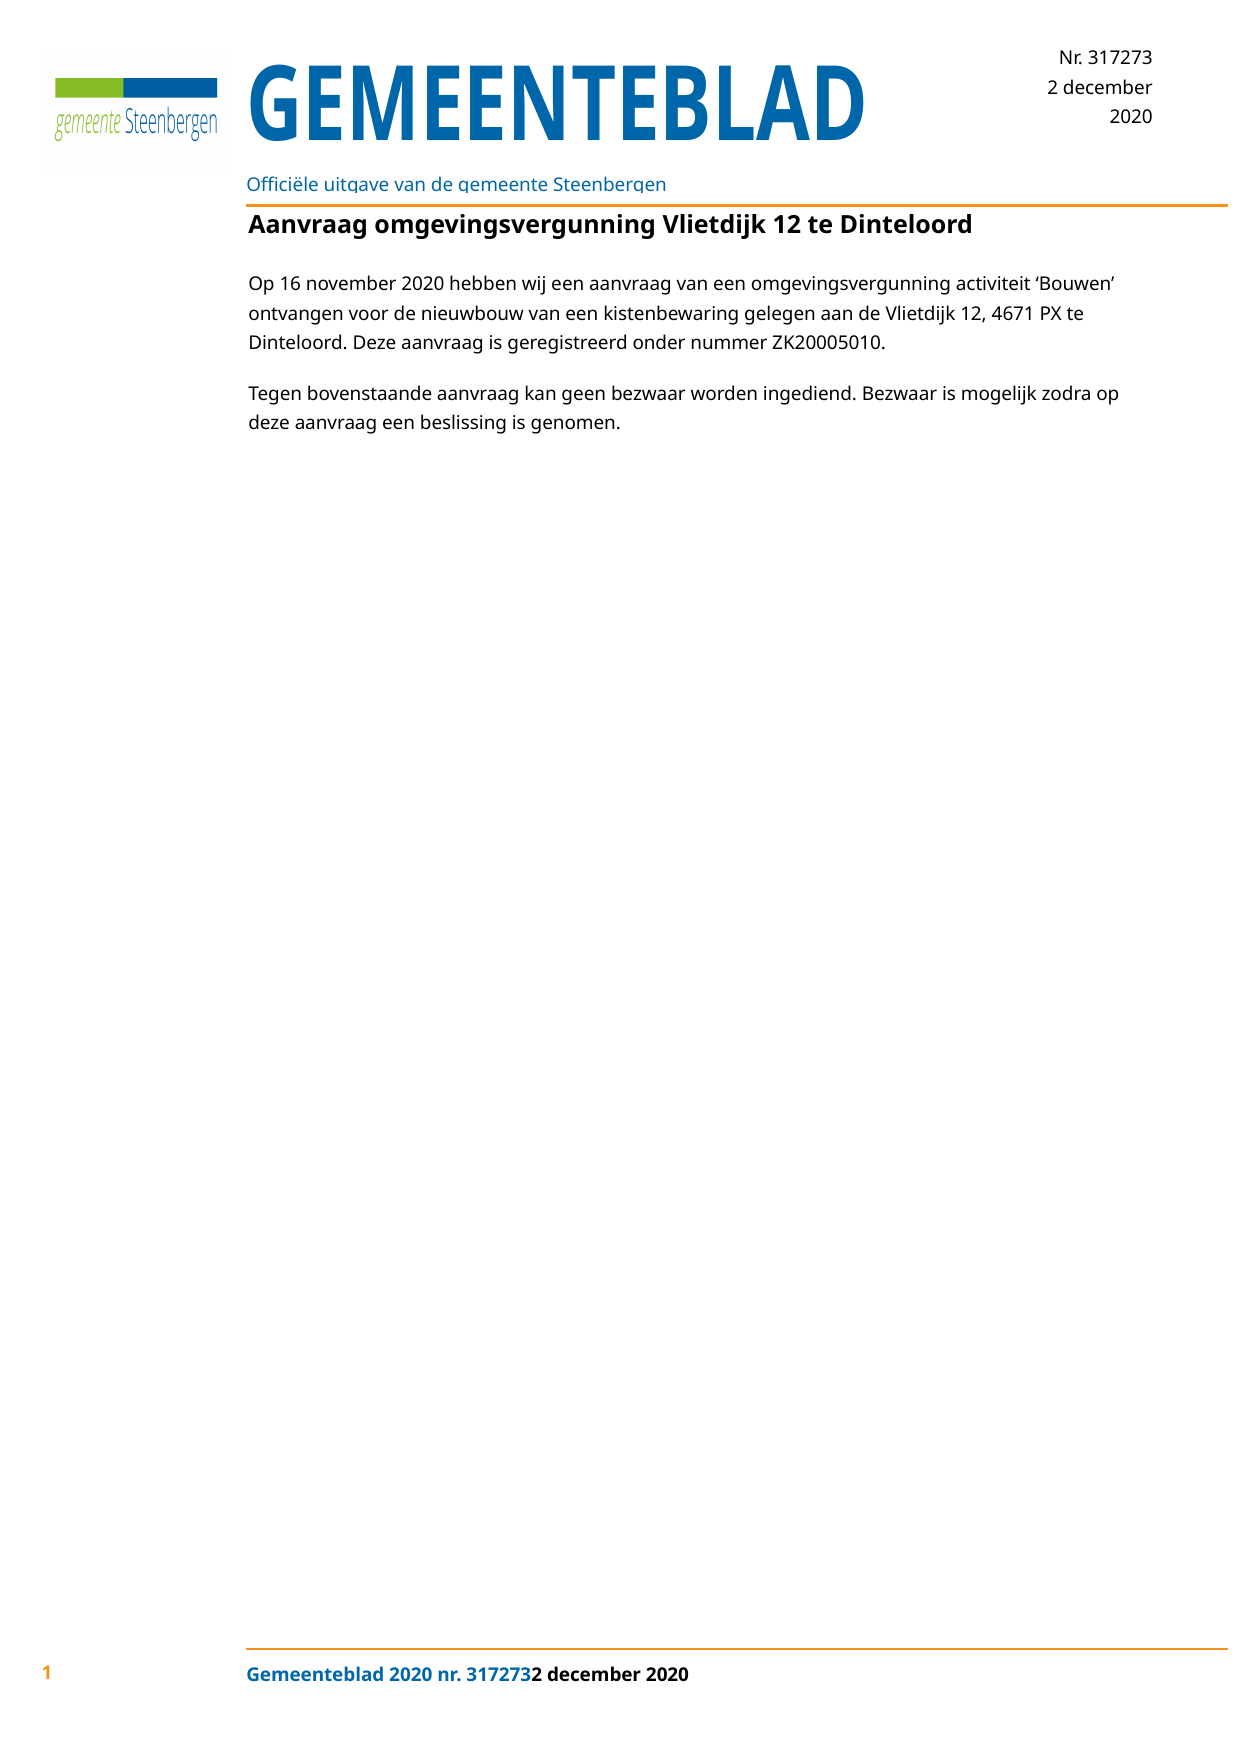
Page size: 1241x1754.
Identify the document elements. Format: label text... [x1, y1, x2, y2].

text Tegen bovenstaande aanvraag kan geen bezwaar worden ingediend. Bezwaar is mogelijk zodra op deze aanvraag een beslissing is genomen. [248, 380, 1152, 435]
text Op 16 november 2020 hebben wij een aanvraag van een omgevingsvergunning activiteit ‘Bouwen’ ontvangen voor de nieuwbouw van een kistenbewaring gelegen aan de Vlietdijk 12, 4671 PX te Dinteloord. Deze aanvraag is geregistreerd onder nummer ZK20005010. [248, 270, 1152, 355]
text Aanvraag omgevingsvergunning Vlietdijk 12 te Dinteloord [248, 207, 1152, 241]
picture [41, 47, 231, 172]
